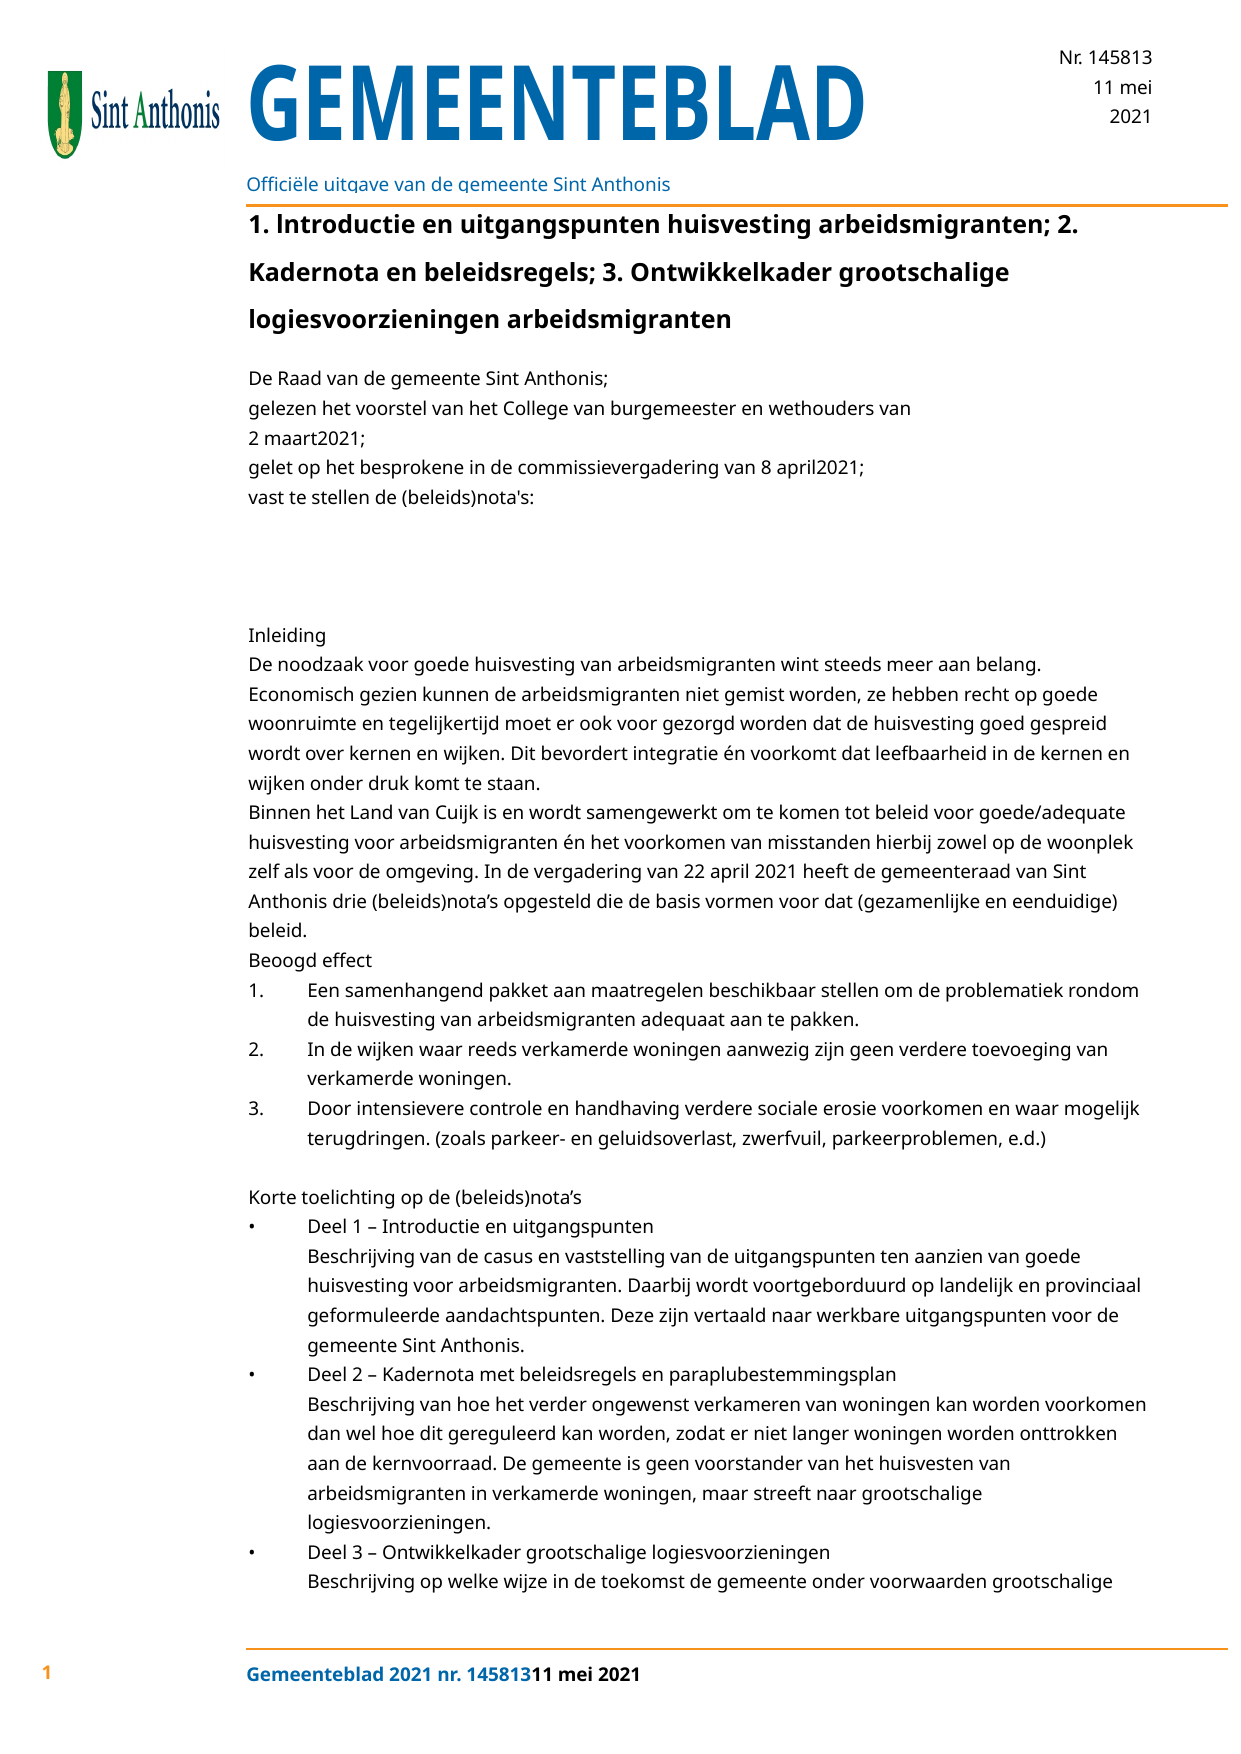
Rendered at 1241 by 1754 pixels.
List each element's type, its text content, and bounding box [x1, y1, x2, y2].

list Beschrijving van de casus en vaststelling van de uitgangspunten ten aanzien van goede huisvesting voor arbeidsmigranten. Daarbij wordt voortgeborduurd op landelijk en provinciaal geformuleerde aandachtspunten. Deze zijn vertaald naar werkbare uitgangspunten voor de gemeente Sint Anthonis. [248, 1243, 1152, 1358]
text Binnen het Land van Cuijk is en wordt samengewerkt om te komen tot beleid voor goede/adequate huisvesting voor arbeidsmigranten én het voorkomen van misstanden hierbij zowel op de woonplek zelf als voor de omgeving. In de vergadering van 22 april 2021 heeft de gemeenteraad van Sint Anthonis drie (beleids)nota’s opgesteld die de basis vormen voor dat (gezamenlijke en eenduidige) beleid. [248, 799, 1152, 943]
list Deel 2 – Kadernota met beleidsregels en paraplubestemmingsplan [248, 1361, 1152, 1387]
list Beschrijving van hoe het verder ongewenst verkameren van woningen kan worden voorkomen dan wel hoe dit gereguleerd kan worden, zodat er niet langer woningen worden onttrokken aan de kernvoorraad. De gemeente is geen voorstander van het huisvesten van arbeidsmigranten in verkamerde woningen, maar streeft naar grootschalige logiesvoorzieningen. [248, 1391, 1152, 1535]
text vast te stellen de (beleids)nota's: [248, 484, 1152, 509]
list In de wijken waar reeds verkamerde woningen aanwezig zijn geen verdere toevoeging van verkamerde woningen. [248, 1036, 1152, 1091]
list Door intensievere controle en handhaving verdere sociale erosie voorkomen en waar mogelijk terugdringen. (zoals parkeer- en geluidsoverlast, zwerfvuil, parkeerproblemen, e.d.) [248, 1095, 1152, 1151]
text De Raad van de gemeente Sint Anthonis; [248, 366, 1152, 391]
text Beoogd effect [248, 947, 1152, 973]
text De noodzaak voor goede huisvesting van arbeidsmigranten wint steeds meer aan belang. Economisch gezien kunnen de arbeidsmigranten niet gemist worden, ze hebben recht op goede woonruimte en tegelijkertijd moet er ook voor gezorgd worden dat de huisvesting goed gespreid wordt over kernen en wijken. Dit bevordert integratie én voorkomt dat leefbaarheid in de kernen en wijken onder druk komt te staan. [248, 651, 1152, 796]
text Inleiding [248, 622, 1152, 648]
picture [41, 47, 231, 172]
list Een samenhangend pakket aan maatregelen beschikbaar stellen om de problematiek rondom de huisvesting van arbeidsmigranten adequaat aan te pakken. [248, 977, 1152, 1032]
list Beschrijving op welke wijze in de toekomst de gemeente onder voorwaarden grootschalige [248, 1568, 1152, 1594]
text 1. lntroductie en uitgangspunten huisvesting arbeidsmigranten; 2. Kadernota en beleidsregels; 3. Ontwikkelkader grootschalige logiesvoorzieningen arbeidsmigranten [248, 207, 1152, 336]
list Deel 1 – Introductie en uitgangspunten [248, 1213, 1152, 1239]
text gelet op het besprokene in de commissievergadering van 8 april2021; [248, 454, 1152, 480]
list Deel 3 – Ontwikkelkader grootschalige logiesvoorzieningen [248, 1539, 1152, 1565]
text gelezen het voorstel van het College van burgemeester en wethouders van [248, 395, 1152, 421]
text 2 maart2021; [248, 425, 1152, 450]
text Korte toelichting op de (beleids)nota’s [248, 1184, 1152, 1210]
